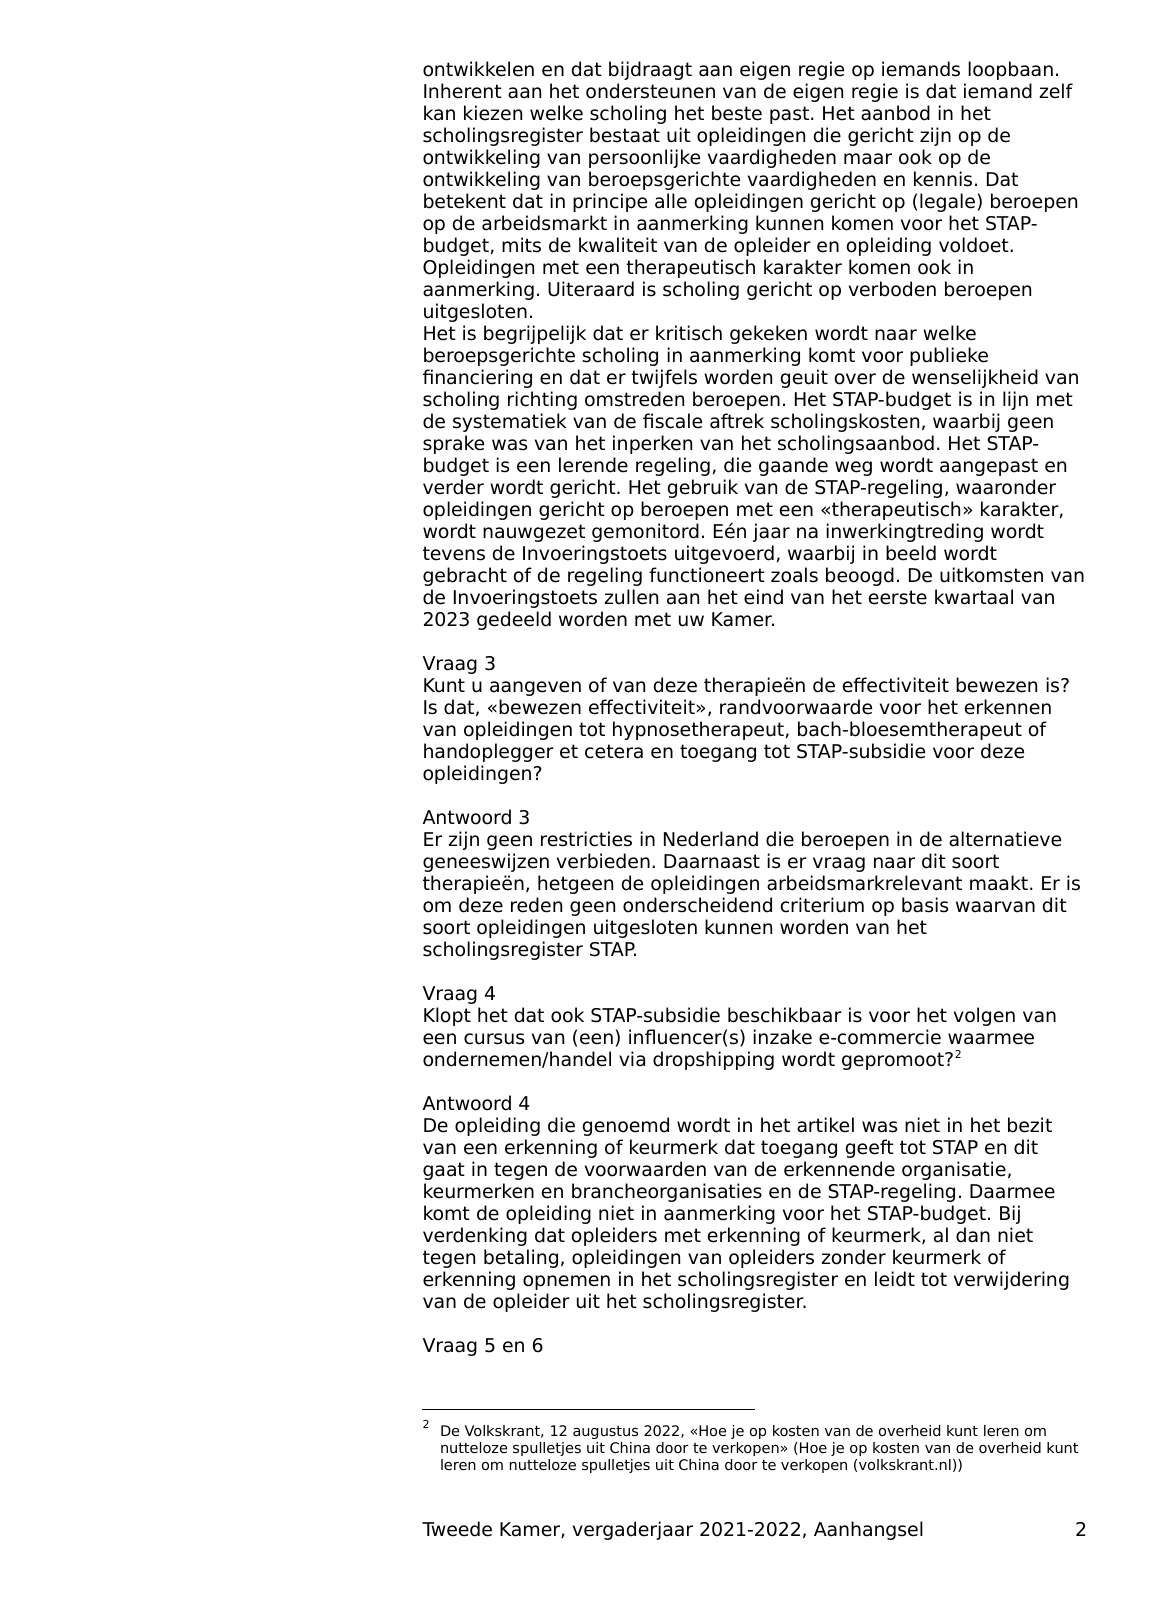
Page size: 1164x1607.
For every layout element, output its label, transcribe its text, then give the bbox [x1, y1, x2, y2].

text Er zijn geen restricties in Nederland die beroepen in de alternatieve geneeswijzen verbieden. Daarnaast is er vraag naar dit soort therapieën, hetgeen de opleidingen arbeidsmarkrelevant maakt. Er is om deze reden geen onderscheidend criterium op basis waarvan dit soort opleidingen uitgesloten kunnen worden van het scholingsregister STAP. [422, 829, 1087, 961]
text Antwoord 3 [422, 807, 1087, 829]
text Antwoord 4 [422, 1093, 1087, 1115]
text De opleiding die genoemd wordt in het artikel was niet in het bezit van een erkenning of keurmerk dat toegang geeft tot STAP en dit gaat in tegen de voorwaarden van de erkennende organisatie, keurmerken en brancheorganisaties en de STAP-regeling. Daarmee komt de opleiding niet in aanmerking voor het STAP-budget. Bij verdenking dat opleiders met erkenning of keurmerk, al dan niet tegen betaling, opleidingen van opleiders zonder keurmerk of erkenning opnemen in het scholingsregister en leidt tot verwijdering van de opleider uit het scholingsregister. [422, 1115, 1087, 1313]
text ontwikkelen en dat bijdraagt aan eigen regie op iemands loopbaan. Inherent aan het ondersteunen van de eigen regie is dat iemand zelf kan kiezen welke scholing het beste past. Het aanbod in het scholingsregister bestaat uit opleidingen die gericht zijn op de ontwikkeling van persoonlijke vaardigheden maar ook op de ontwikkeling van beroepsgerichte vaardigheden en kennis. Dat betekent dat in principe alle opleidingen gericht op (legale) beroepen op de arbeidsmarkt in aanmerking kunnen komen voor het STAP-budget, mits de kwaliteit van de opleider en opleiding voldoet. Opleidingen met een therapeutisch karakter komen ook in aanmerking. Uiteraard is scholing gericht op verboden beroepen uitgesloten. [422, 59, 1087, 323]
text Kunt u aangeven of van deze therapieën de effectiviteit bewezen is? Is dat, «bewezen effectiviteit», randvoorwaarde voor het erkennen van opleidingen tot hypnosetherapeut, bach-bloesemtherapeut of handoplegger et cetera en toegang tot STAP-subsidie voor deze opleidingen? [422, 675, 1087, 784]
text Het is begrijpelijk dat er kritisch gekeken wordt naar welke beroepsgerichte scholing in aanmerking komt voor publieke financiering en dat er twijfels worden geuit over de wenselijkheid van scholing richting omstreden beroepen. Het STAP-budget is in lijn met de systematiek van de fiscale aftrek scholingskosten, waarbij geen sprake was van het inperken van het scholingsaanbod. Het STAP-budget is een lerende regeling, die gaande weg wordt aangepast en verder wordt gericht. Het gebruik van de STAP-regeling, waaronder opleidingen gericht op beroepen met een «therapeutisch» karakter, wordt nauwgezet gemonitord. Eén jaar na inwerkingtreding wordt tevens de Invoeringstoets uitgevoerd, waarbij in beeld wordt gebracht of de regeling functioneert zoals beoogd. De uitkomsten van de Invoeringstoets zullen aan het eind van het eerste kwartaal van 2023 gedeeld worden met uw Kamer. [422, 323, 1087, 631]
text De Volkskrant, 12 augustus 2022, «Hoe je op kosten van de overheid kunt leren om nutteloze spulletjes uit China door te verkopen» (Hoe je op kosten van de overheid kunt leren om nutteloze spulletjes uit China door te verkopen (volkskrant.nl)) [422, 1418, 1087, 1474]
text Vraag 4 [422, 983, 1087, 1005]
text Vraag 5 en 6 [422, 1335, 1087, 1357]
text Klopt het dat ook STAP-subsidie beschikbaar is voor het volgen van een cursus van (een) influencer(s) inzake e-commercie waarmee ondernemen/handel via dropshipping wordt gepromoot? [422, 1005, 1087, 1071]
text Vraag 3 [422, 653, 1087, 675]
